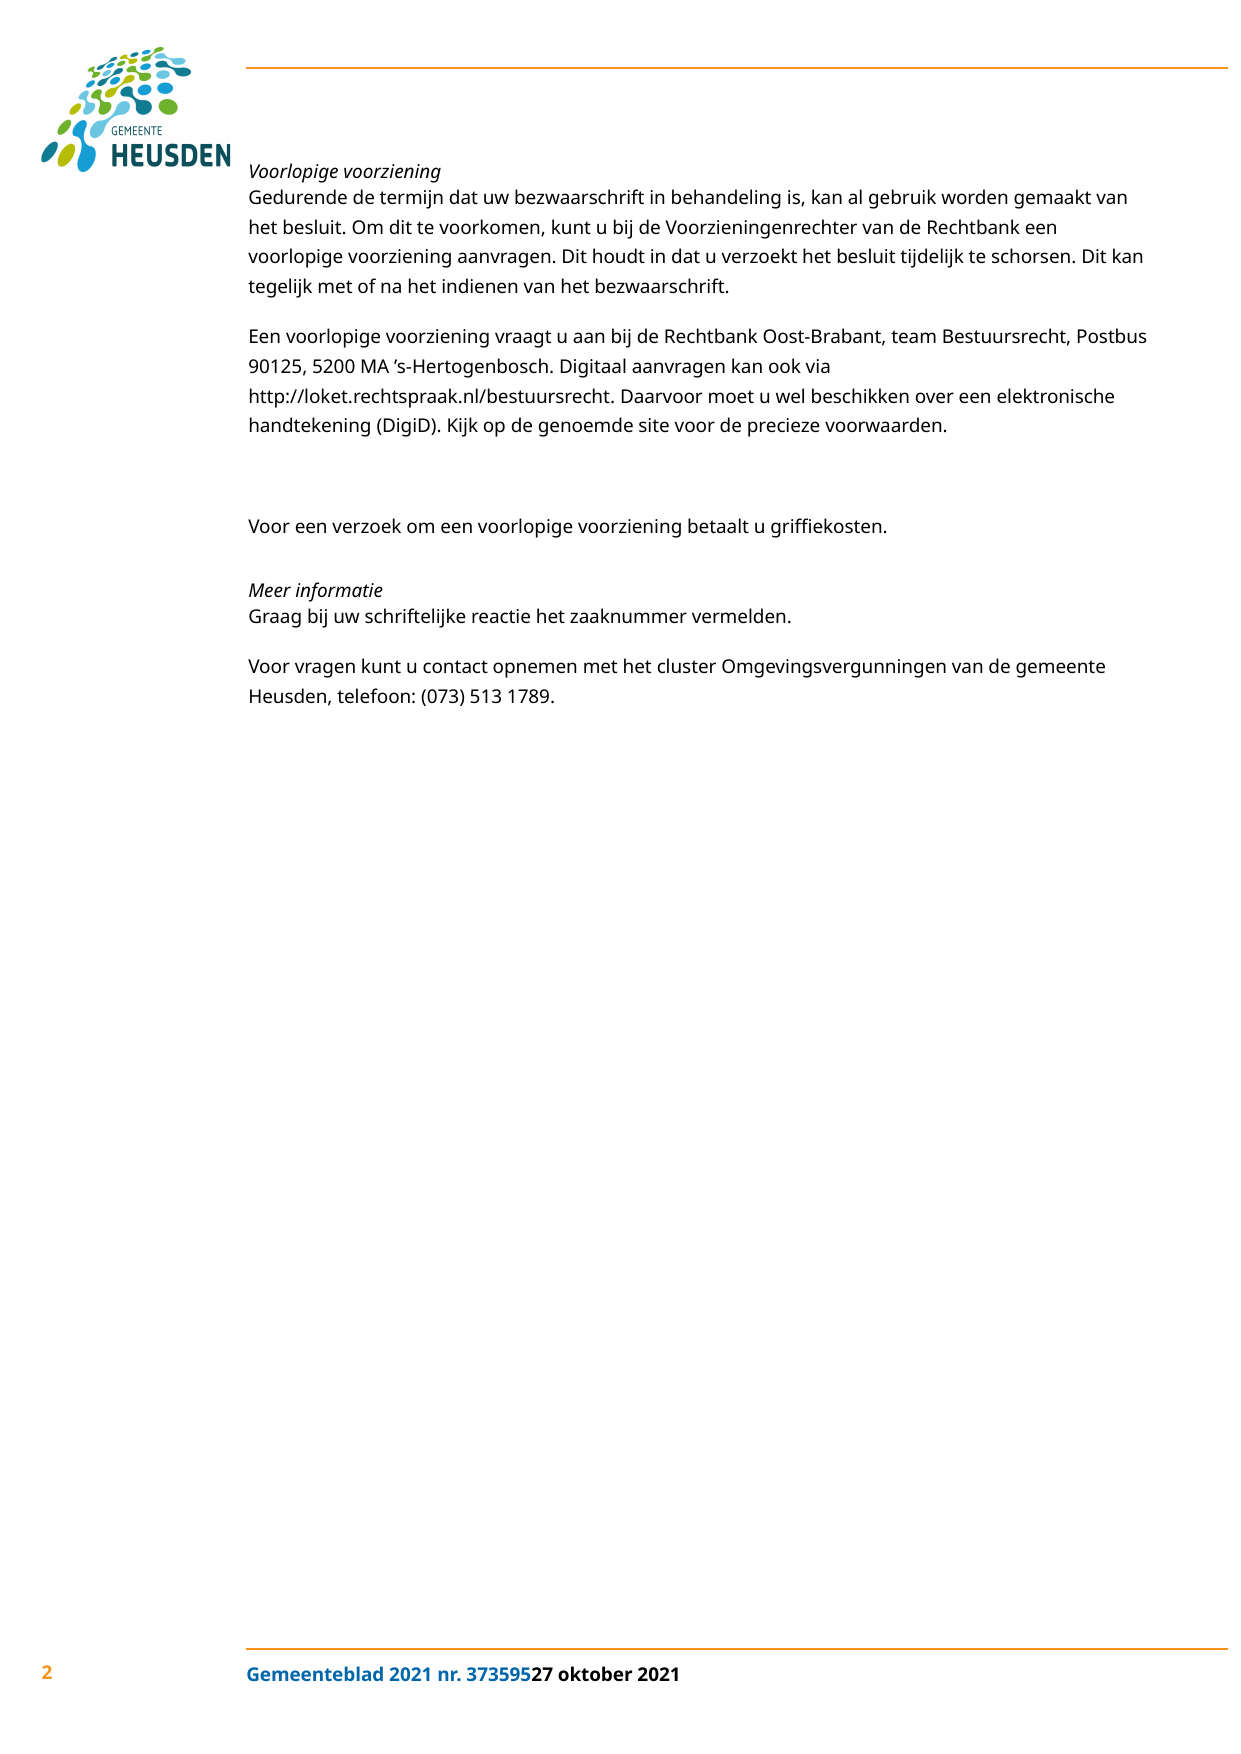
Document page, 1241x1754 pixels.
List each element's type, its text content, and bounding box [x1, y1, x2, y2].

text Een voorlopige voorziening vraagt u aan bij de Rechtbank Oost-Brabant, team Bestuursrecht, Postbus 90125, 5200 MA ’s-Hertogenbosch. Digitaal aanvragen kan ook via http://loket.rechtspraak.nl/bestuursrecht. Daarvoor moet u wel beschikken over een elektronische handtekening (DigiD). Kijk op de genoemde site voor de precieze voorwaarden. [248, 324, 1152, 438]
text Voorlopige voorziening [248, 159, 1152, 184]
picture [41, 47, 231, 172]
text Voor vragen kunt u contact opnemen met het cluster Omgevingsvergunningen van de gemeente Heusden, telefoon: (073) 513 1789. [248, 653, 1152, 709]
text Voor een verzoek om een voorlopige voorziening betaalt u griffiekosten. [248, 513, 1152, 539]
text Meer informatie [248, 577, 1152, 603]
text Gedurende de termijn dat uw bezwaarschrift in behandeling is, kan al gebruik worden gemaakt van het besluit. Om dit te voorkomen, kunt u bij de Voorzieningenrechter van de Rechtbank een voorlopige voorziening aanvragen. Dit houdt in dat u verzoekt het besluit tijdelijk te schorsen. Dit kan tegelijk met of na het indienen van het bezwaarschrift. [248, 184, 1152, 299]
text Graag bij uw schriftelijke reactie het zaaknummer vermelden. [248, 603, 1152, 629]
